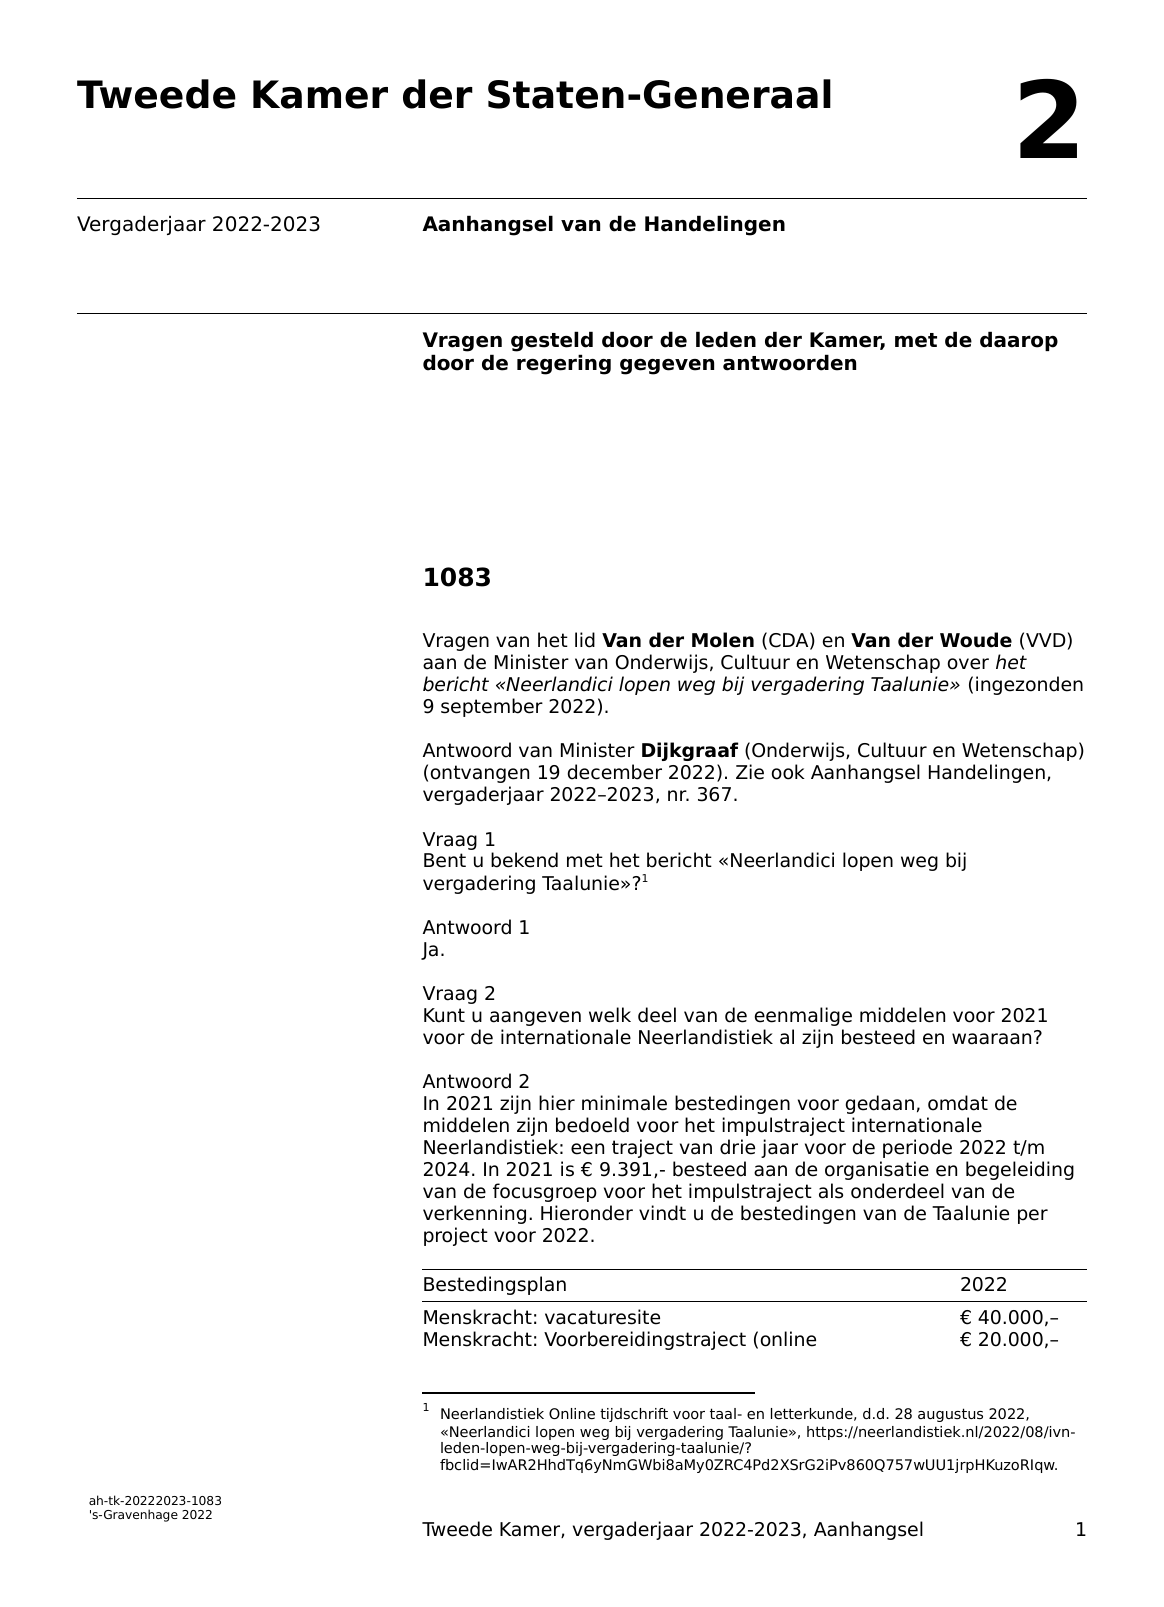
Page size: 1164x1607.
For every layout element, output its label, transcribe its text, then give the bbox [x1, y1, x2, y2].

text Neerlandistiek Online tijdschrift voor taal- en letterkunde, d.d. 28 augustus 2022, «Neerlandici lopen weg bij vergadering Taalunie», https://neerlandistiek.nl/2022/08/ivn-leden-lopen-weg-bij-vergadering-taalunie/?fbclid=IwAR2HhdTq6yNmGWbi8aMy0ZRC4Pd2XSrG2iPv860Q757wUU1jrpHKuzoRIqw. [422, 1402, 1087, 1474]
text Vraag 2 [422, 983, 1087, 1005]
text Ja. [422, 938, 1087, 961]
table_header 2 [886, 59, 1087, 198]
table_cell [77, 314, 422, 375]
text In 2021 zijn hier minimale bestedingen voor gedaan, omdat de middelen zijn bedoeld voor het impulstraject internationale Neerlandistiek: een traject van drie jaar voor de periode 2022 t/m 2024. In 2021 is € 9.391,- besteed aan de organisatie en begeleiding van de focusgroep voor het impulstraject als onderdeel van de verkenning. Hieronder vindt u de bestedingen van de Taalunie per project voor 2022. [422, 1093, 1087, 1247]
table_header Tweede Kamer der Staten-Generaal [77, 59, 886, 198]
table_cell € 20.000,– [954, 1329, 1087, 1351]
table_header Bestedingsplan [422, 1270, 954, 1301]
table_cell € 40.000,– [954, 1302, 1087, 1329]
text Antwoord 1 [422, 917, 1087, 938]
table_cell Aanhangsel van de Handelingen [422, 199, 1087, 313]
table_cell Menskracht: vacaturesite [422, 1302, 954, 1329]
text Vraag 1 [422, 828, 1087, 850]
text Antwoord van Minister Dijkgraaf (Onderwijs, Cultuur en Wetenschap) (ontvangen 19 december 2022). Zie ook Aanhangsel Handelingen, vergaderjaar 2022–2023, nr. 367. [422, 740, 1087, 806]
text 's-Gravenhage 2022 [88, 1508, 323, 1522]
table_cell Menskracht: Voorbereidingstraject (online [422, 1329, 954, 1351]
table_cell Vragen gesteld door de leden der Kamer, met de daarop door de regering gegeven antwoorden [422, 314, 1087, 375]
text Antwoord 2 [422, 1071, 1087, 1093]
table_header 2022 [954, 1270, 1087, 1301]
text ah-tk-20222023-1083 [88, 1494, 323, 1508]
text Bent u bekend met het bericht «Neerlandici lopen weg bij vergadering Taalunie»? [422, 850, 1087, 894]
text 1083 [422, 563, 1087, 592]
text Kunt u aangeven welk deel van de eenmalige middelen voor 2021 voor de internationale Neerlandistiek al zijn besteed en waaraan? [422, 1005, 1087, 1049]
text Vragen van het lid Van der Molen (CDA) en Van der Woude (VVD) aan de Minister van Onderwijs, Cultuur en Wetenschap over het bericht «Neerlandici lopen weg bij vergadering Taalunie» (ingezonden 9 september 2022). [422, 630, 1087, 718]
table_cell Vergaderjaar 2022-2023 [77, 199, 422, 313]
